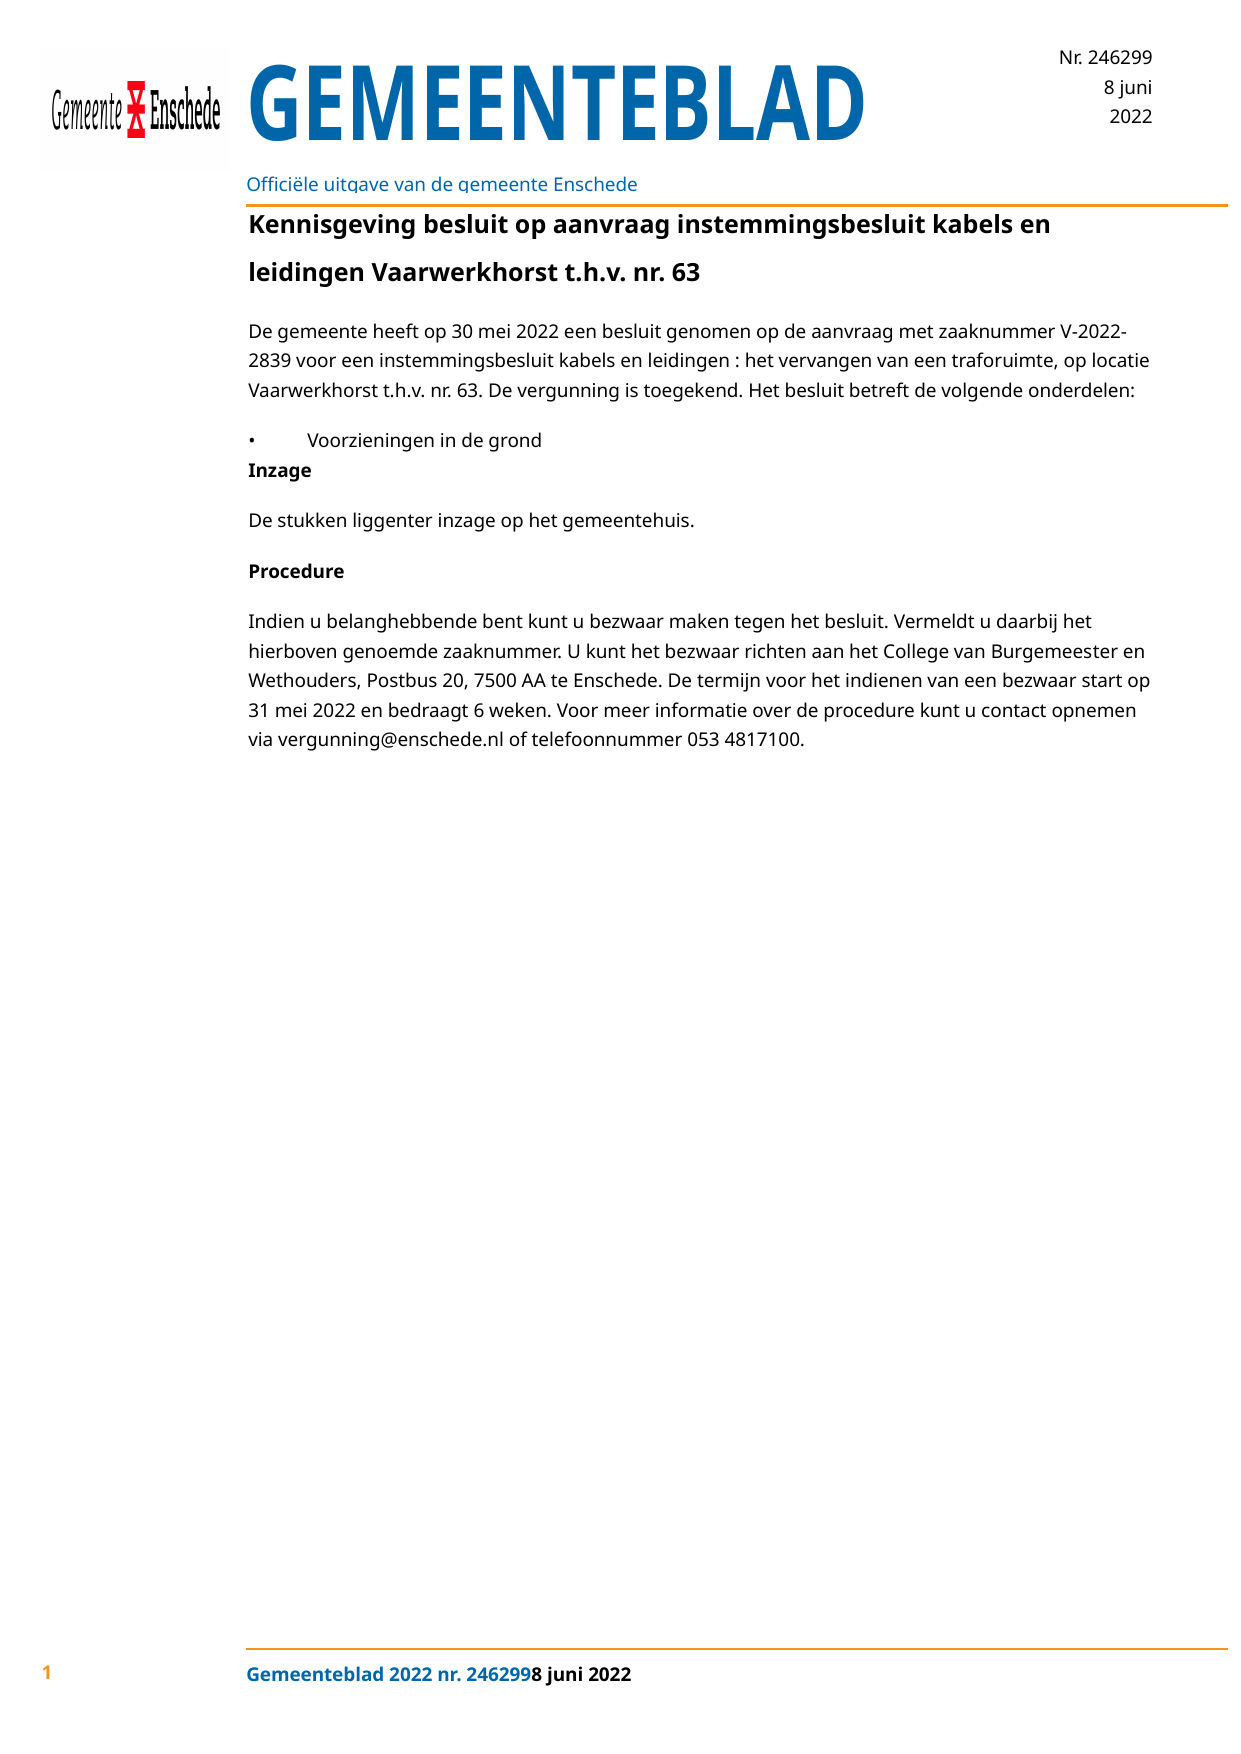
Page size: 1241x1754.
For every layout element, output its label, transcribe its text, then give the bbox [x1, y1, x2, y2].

text Indien u belanghebbende bent kunt u bezwaar maken tegen het besluit. Vermeldt u daarbij het hierboven genoemde zaaknummer. U kunt het bezwaar richten aan het College van Burgemees­ter en Wethouders, Postbus 20, 7500 AA te Enschede. De termijn voor het indienen van een bezwaar start op 31 mei 2022 en bedraagt 6 weken. Voor meer informatie over de procedure kunt u contact opnemen via vergunning@enschede.nl of telefoonnummer 053 4817100. [248, 608, 1152, 752]
text Kennisgeving besluit op aanvraag instemmingsbesluit kabels en leidingen Vaarwerkhorst t.h.v. nr. 63 [248, 207, 1152, 288]
list Voorzieningen in de grond [248, 427, 1152, 453]
text Inzage [248, 457, 1152, 483]
text De gemeente heeft op 30 mei 2022 een besluit genomen op de aanvraag met zaaknummer V-2022-2839 voor een instemmingsbesluit kabels en leidingen : het vervangen van een traforuimte, op locatie Vaarwerkhorst t.h.v. nr. 63. De vergunning is toegekend. Het besluit betreft de volgende onderdelen: [248, 318, 1152, 403]
text De stukken liggenter inzage op het gemeentehuis. [248, 507, 1152, 533]
picture [41, 47, 231, 172]
text Procedure [248, 558, 1152, 584]
